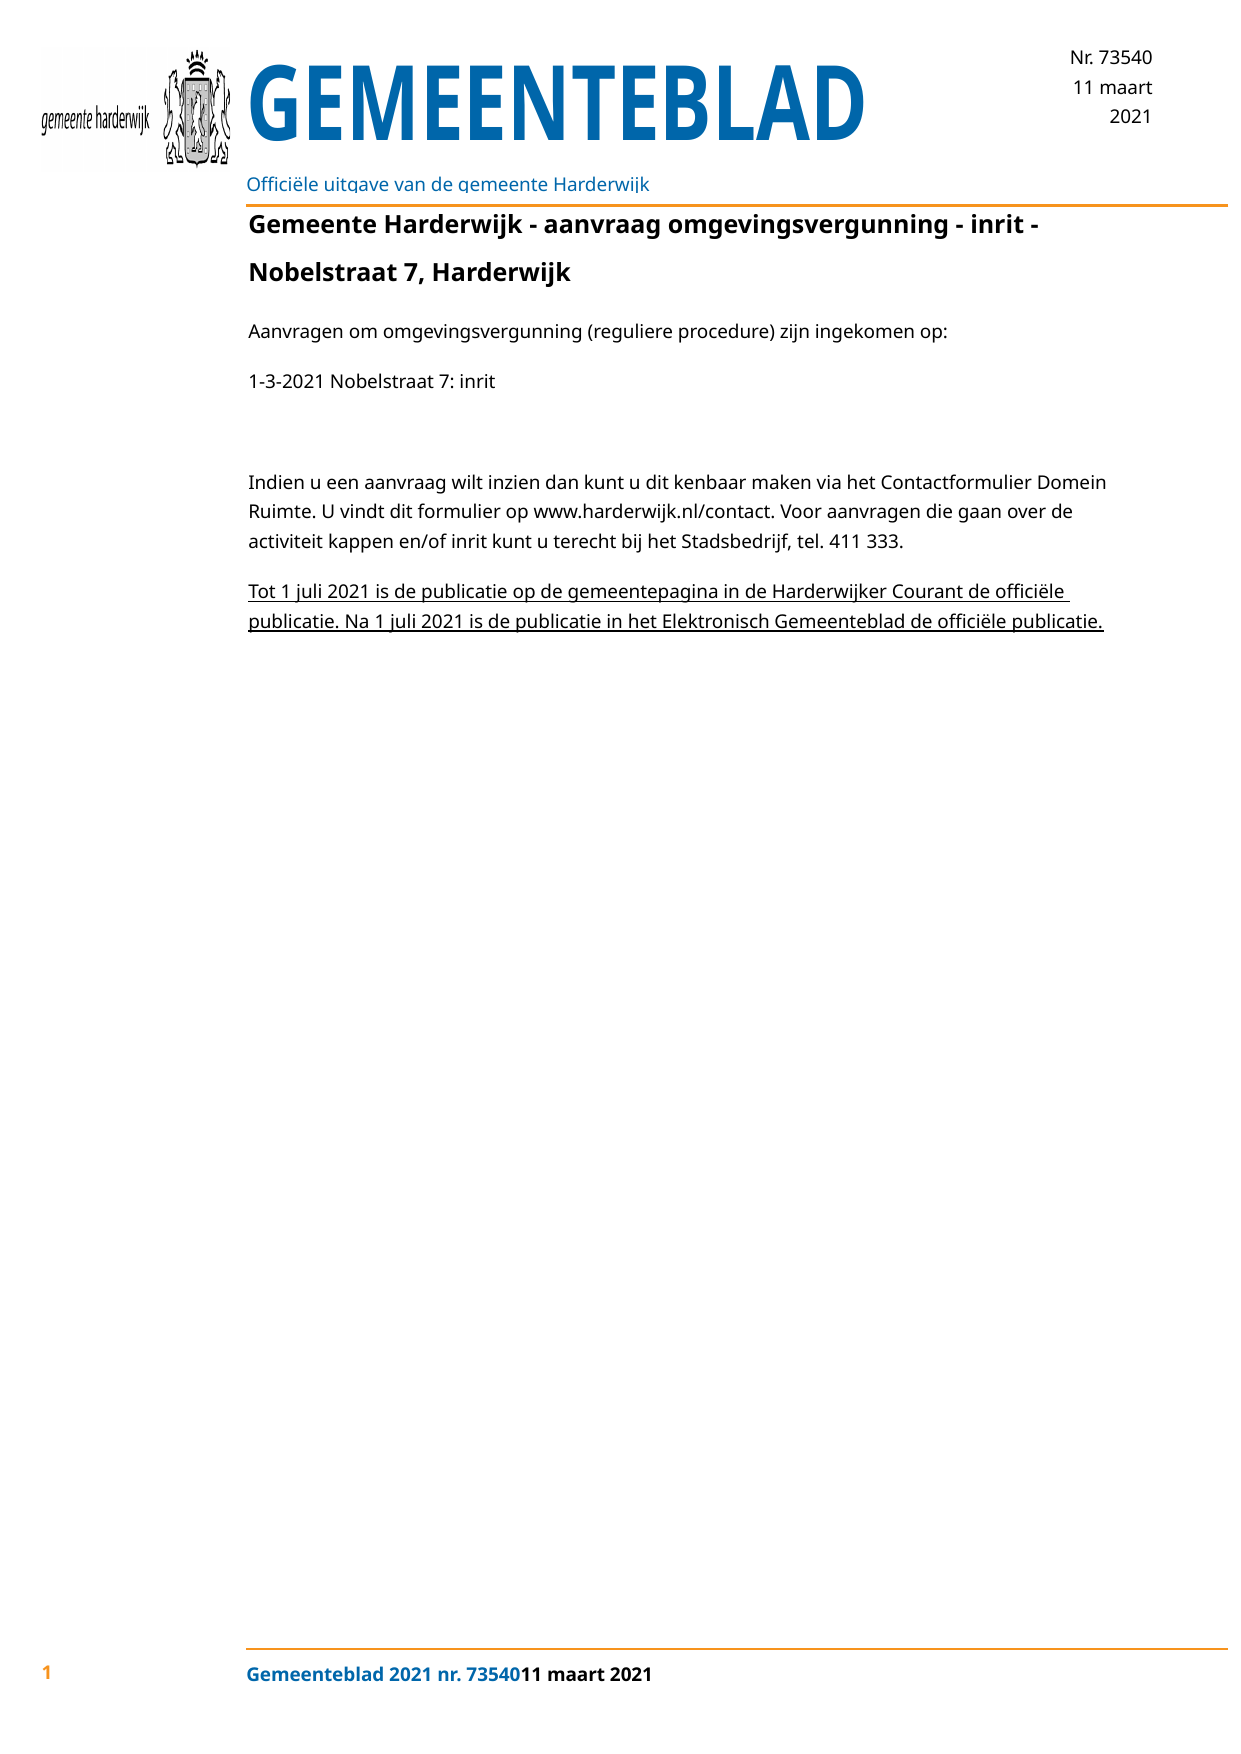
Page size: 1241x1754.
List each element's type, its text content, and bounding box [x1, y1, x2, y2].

picture [41, 47, 231, 172]
text Tot 1 juli 2021 is de publicatie op de gemeentepagina in de Harderwijker Courant de officiële publicatie. Na 1 juli 2021 is de publicatie in het Elektronisch Gemeenteblad de officiële publicatie. [248, 579, 1152, 634]
text Gemeente Harderwijk - aanvraag omgevingsvergunning - inrit - Nobelstraat 7, Harderwijk [248, 207, 1152, 288]
text Indien u een aanvraag wilt inzien dan kunt u dit kenbaar maken via het Contactformulier Domein Ruimte. U vindt dit formulier op www.harderwijk.nl/contact. Voor aanvragen die gaan over de activiteit kappen en/of inrit kunt u terecht bij het Stadsbedrijf, tel. 411 333. [248, 469, 1152, 554]
text Aanvragen om omgevingsvergunning (reguliere procedure) zijn ingekomen op: [248, 318, 1152, 344]
text 1-3-2021 Nobelstraat 7: inrit [248, 368, 1152, 394]
